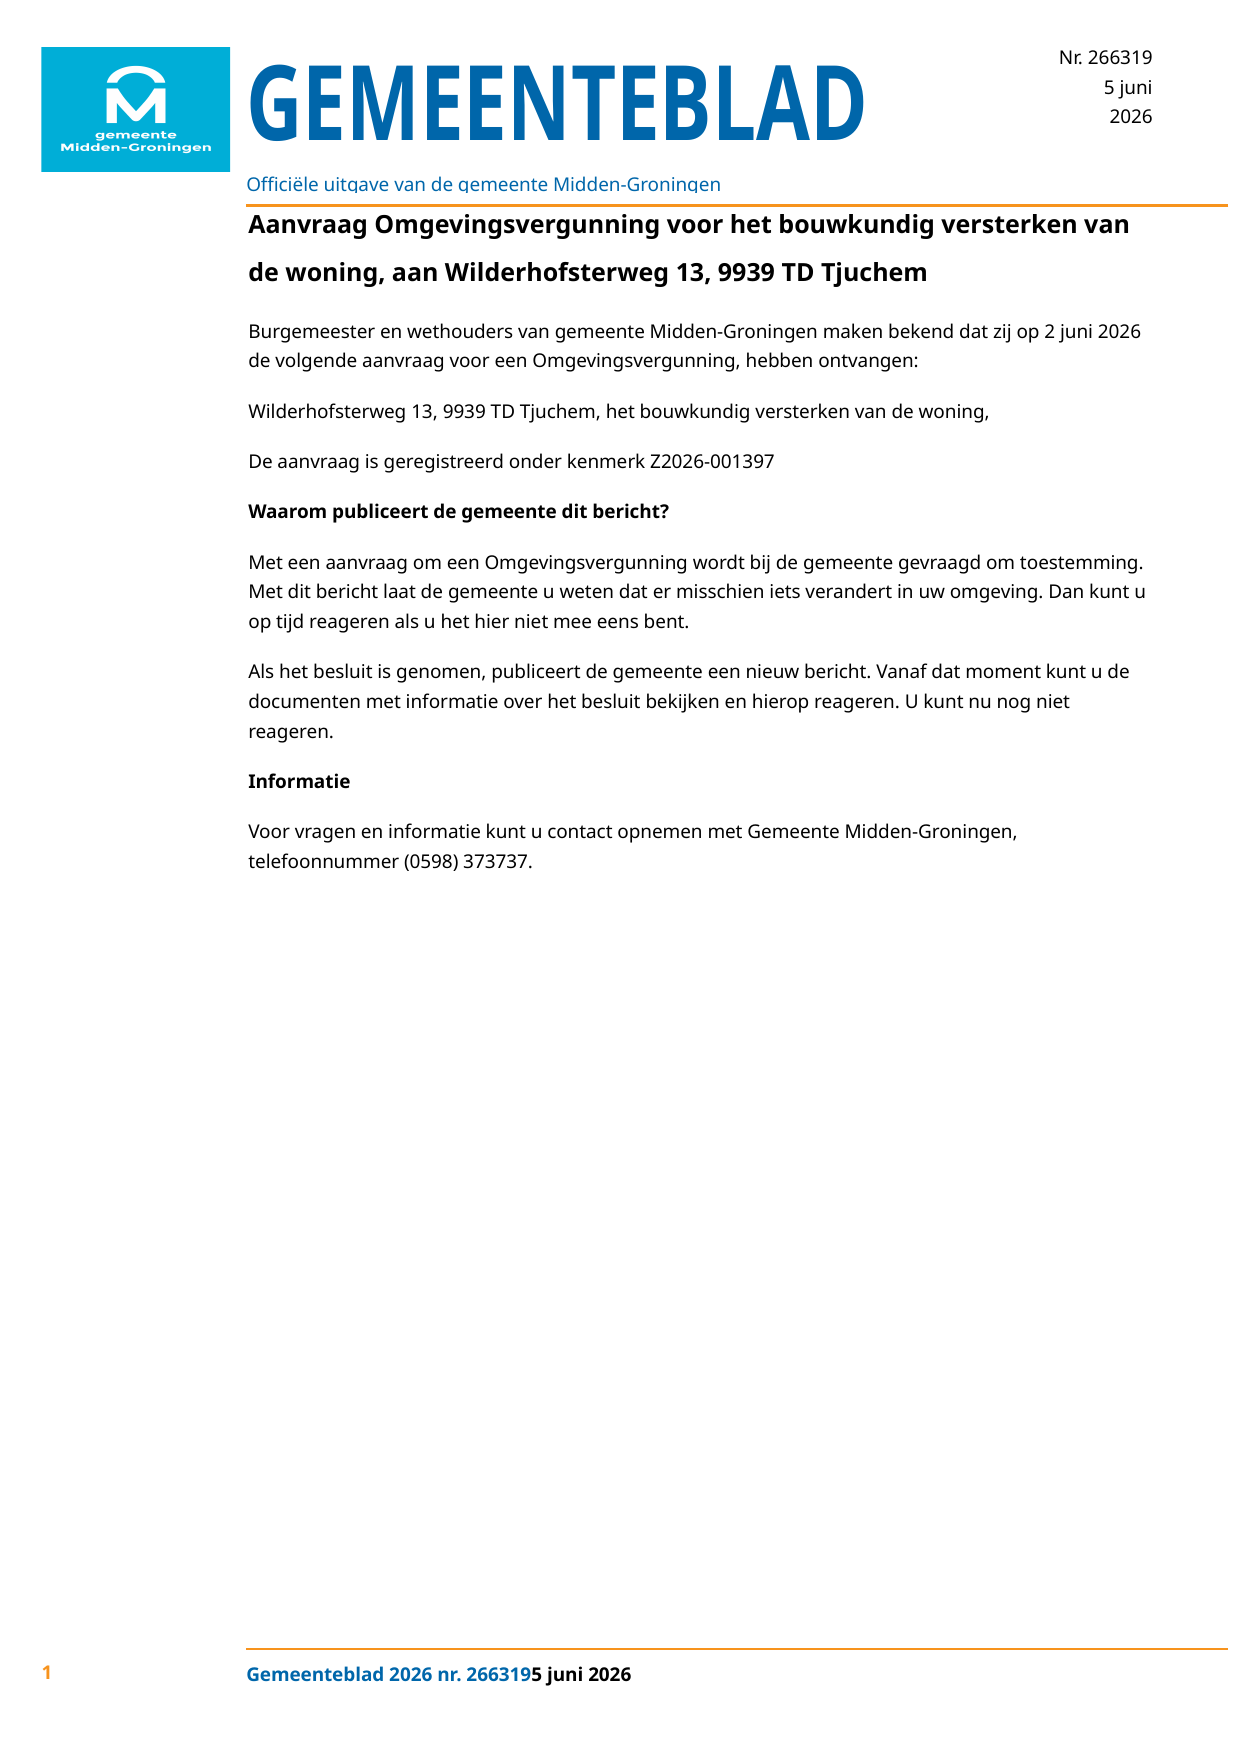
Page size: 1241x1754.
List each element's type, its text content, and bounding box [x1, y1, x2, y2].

picture [108, 66, 164, 82]
picture [184, 146, 190, 153]
text Waarom publiceert de gemeente dit bericht? [248, 499, 1152, 524]
text Wilderhofsterweg 13, 9939 TD Tjuchem, het bouwkundig versterken van de woning, [248, 398, 1152, 424]
text Als het besluit is genomen, publiceert de gemeente een nieuw bericht. Vanaf dat moment kunt u de documenten met informatie over het besluit bekijken en hierop reageren. U kunt nu nog niet reageren. [248, 659, 1152, 744]
text Voor vragen en informatie kunt u contact opnemen met Gemeente Midden-Groningen, telefoonnummer (0598) 373737. [248, 819, 1152, 874]
text Met een aanvraag om een Omgevingsvergunning wordt bij de gemeente gevraagd om toestemming. Met dit bericht laat de gemeente u weten dat er misschien iets verandert in uw omgeving. Dan kunt u op tijd reageren als u het hier niet mee eens bent. [248, 549, 1152, 634]
text Aanvraag Omgevingsvergunning voor het bouwkundig versterken van de woning, aan Wilderhofsterweg 13, 9939 TD Tjuchem [248, 207, 1152, 288]
text De aanvraag is geregistreerd onder kenmerk Z2026-001397 [248, 448, 1152, 474]
text Informatie [248, 768, 1152, 794]
text Burgemeester en wethouders van gemeente Midden-Groningen maken bekend dat zij op 2 juni 2026 de volgende aanvraag voor een Omgevingsvergunning, hebben ontvangen: [248, 318, 1152, 373]
picture [107, 89, 165, 122]
